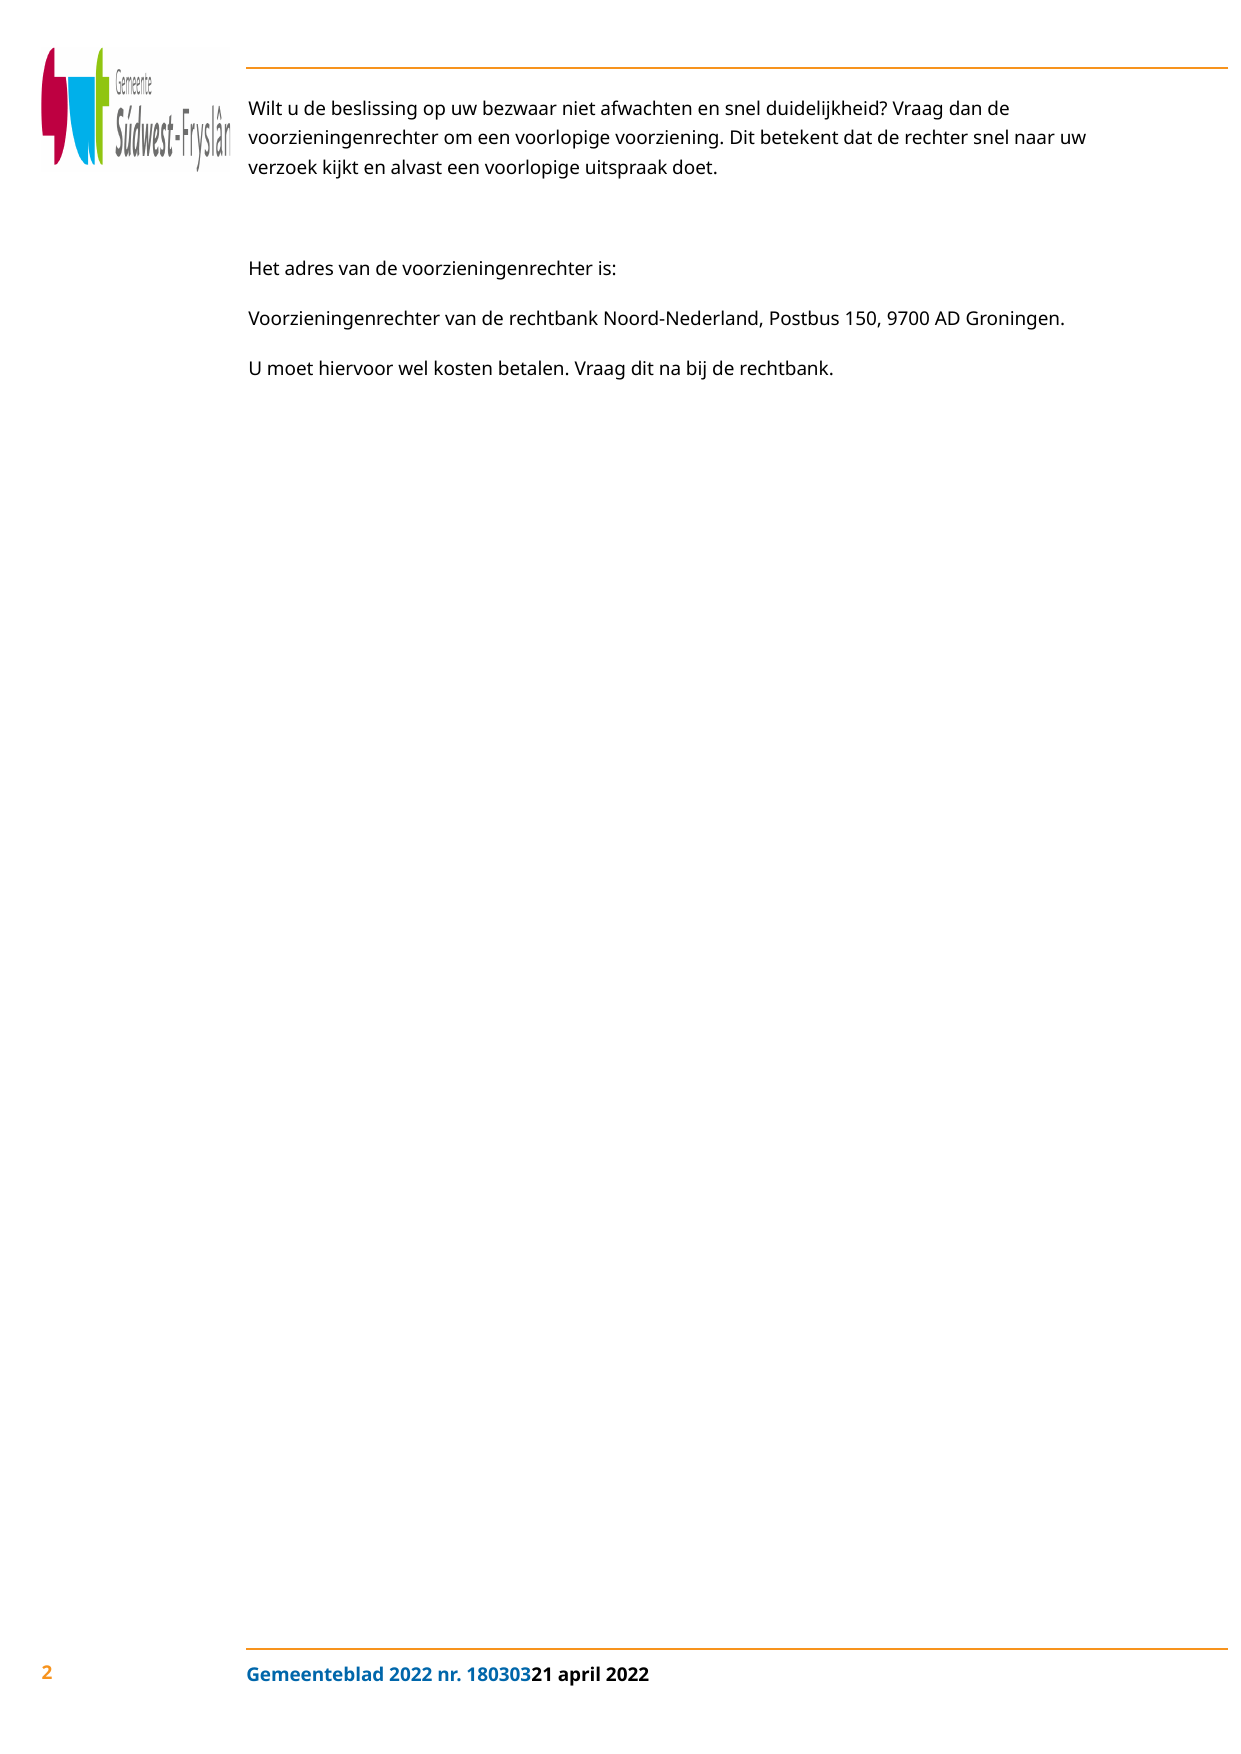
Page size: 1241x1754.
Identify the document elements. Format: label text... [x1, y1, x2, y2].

picture [41, 47, 231, 172]
text Het adres van de voorzieningenrechter is: [248, 255, 1152, 281]
text U moet hiervoor wel kosten betalen. Vraag dit na bij de rechtbank. [248, 356, 1152, 381]
text Wilt u de beslissing op uw bezwaar niet afwachten en snel duidelijkheid? Vraag dan de voorzieningenrechter om een voorlopige voorziening. Dit betekent dat de rechter snel naar uw verzoek kijkt en alvast een voorlopige uitspraak doet. [248, 95, 1152, 180]
text Voorzieningenrechter van de rechtbank Noord-Nederland, Postbus 150, 9700 AD Groningen. [248, 305, 1152, 331]
